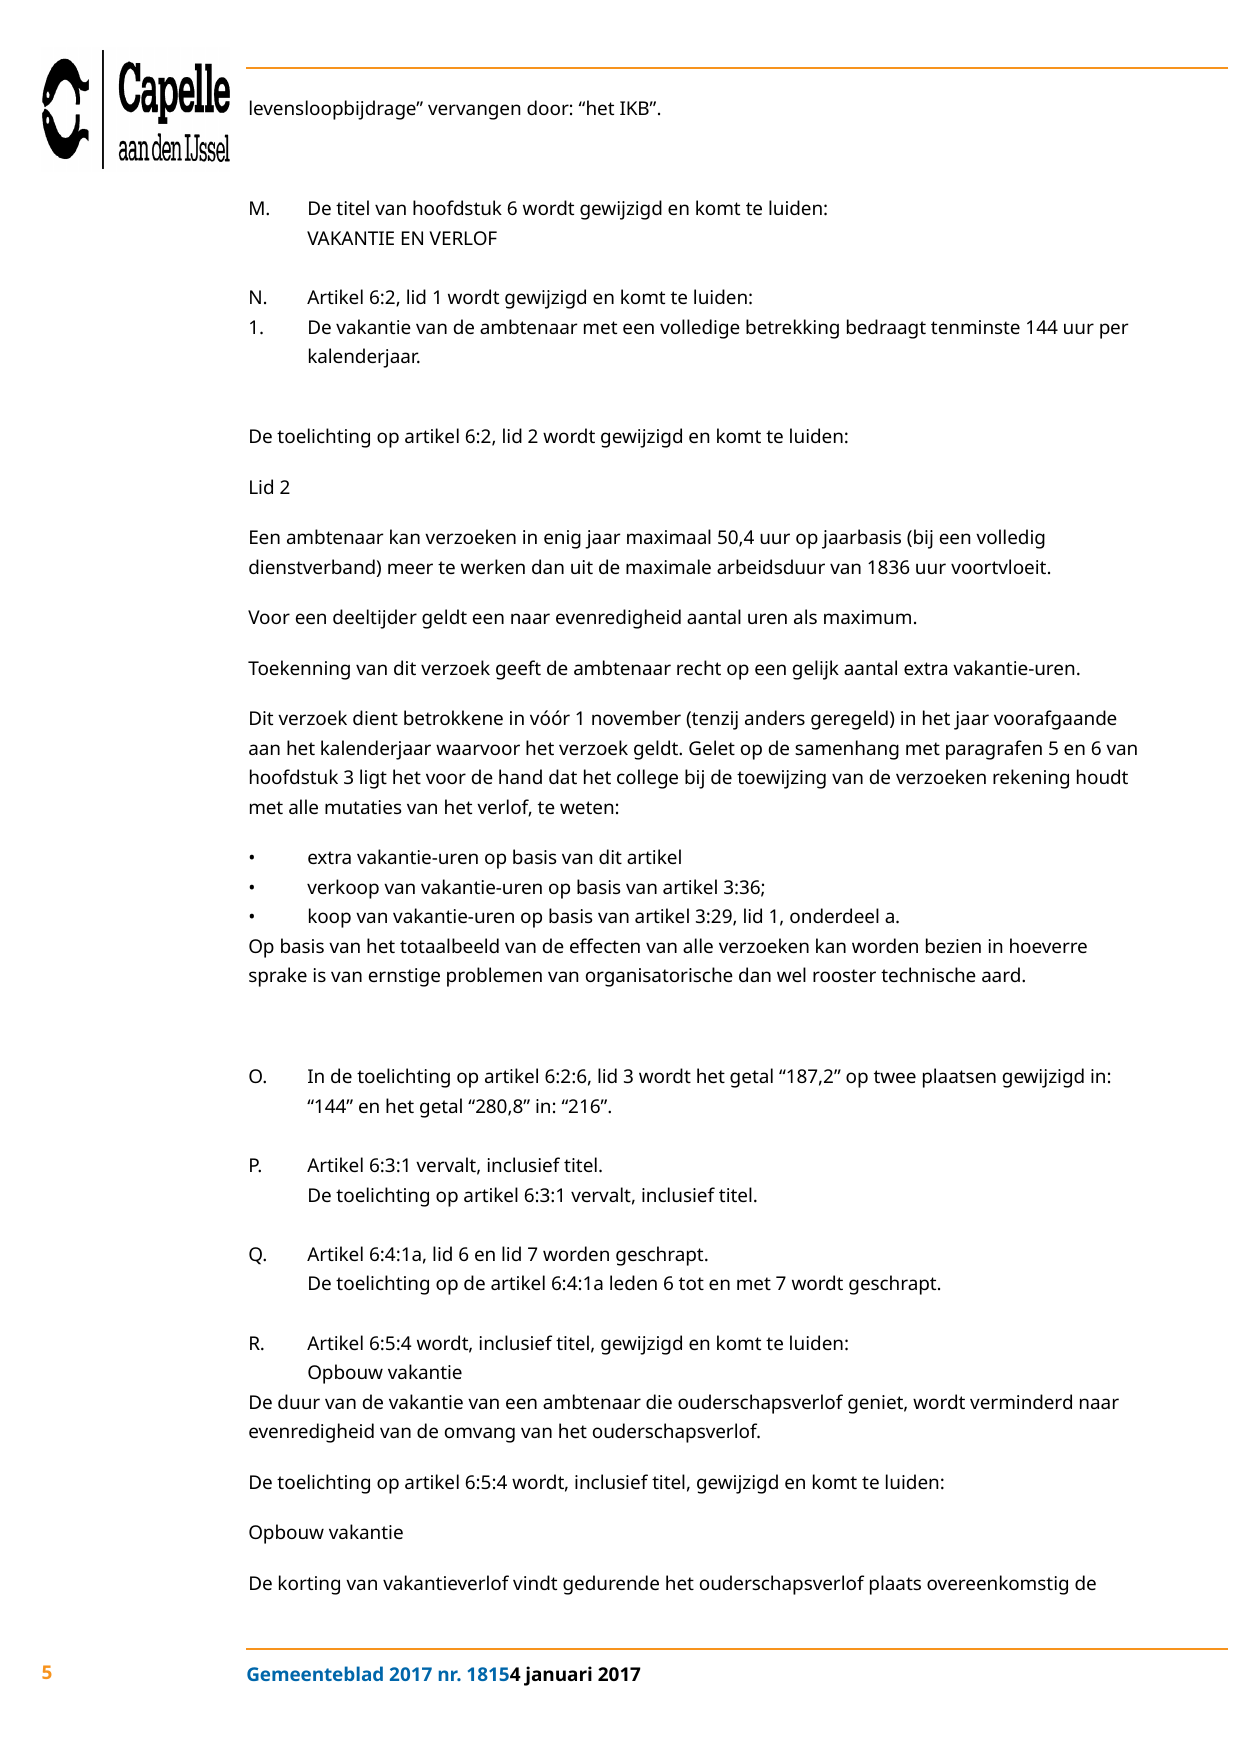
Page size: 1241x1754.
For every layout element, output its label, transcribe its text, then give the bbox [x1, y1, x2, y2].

list De titel van hoofdstuk 6 wordt gewijzigd en komt te luiden: [248, 196, 1152, 221]
text De korting van vakantieverlof vindt gedurende het ouderschapsverlof plaats overeenkomstig de [248, 1570, 1152, 1596]
text levensloopbijdrage” vervangen door: “het IKB”. [248, 95, 1152, 121]
picture [41, 47, 231, 172]
list VAKANTIE EN VERLOF [248, 225, 1152, 251]
text De toelichting op artikel 6:2, lid 2 wordt gewijzigd en komt te luiden: [248, 423, 1152, 449]
list In de toelichting op artikel 6:2:6, lid 3 wordt het getal “187,2” op twee plaatsen gewijzigd in: “144” en het getal “280,8” in: “216”. [248, 1063, 1152, 1119]
list De vakantie van de ambtenaar met een volledige betrekking bedraagt tenminste 144 uur per kalenderjaar. [248, 314, 1152, 369]
text Op basis van het totaalbeeld van de effecten van alle verzoeken kan worden bezien in hoeverre sprake is van ernstige problemen van organisatorische dan wel rooster technische aard. [248, 933, 1152, 988]
list De toelichting op artikel 6:3:1 vervalt, inclusief titel. [248, 1182, 1152, 1208]
text De toelichting op artikel 6:5:4 wordt, inclusief titel, gewijzigd en komt te luiden: [248, 1469, 1152, 1495]
list Artikel 6:3:1 vervalt, inclusief titel. [248, 1152, 1152, 1178]
text Dit verzoek dient betrokkene in vóór 1 november (tenzij anders geregeld) in het jaar voorafgaande aan het kalenderjaar waarvoor het verzoek geldt. Gelet op de samenhang met paragrafen 5 en 6 van hoofdstuk 3 ligt het voor de hand dat het college bij de toewijzing van de verzoeken rekening houdt met alle mutaties van het verlof, te weten: [248, 705, 1152, 820]
list koop van vakantie-uren op basis van artikel 3:29, lid 1, onderdeel a. [248, 903, 1152, 929]
text Een ambtenaar kan verzoeken in enig jaar maximaal 50,4 uur op jaarbasis (bij een volledig dienstverband) meer te werken dan uit de maximale arbeidsduur van 1836 uur voortvloeit. [248, 524, 1152, 580]
list Artikel 6:5:4 wordt, inclusief titel, gewijzigd en komt te luiden: [248, 1330, 1152, 1356]
list verkoop van vakantie-uren op basis van artikel 3:36; [248, 874, 1152, 900]
text Voor een deeltijder geldt een naar evenredigheid aantal uren als maximum. [248, 604, 1152, 630]
list Artikel 6:4:1a, lid 6 en lid 7 worden geschrapt. [248, 1241, 1152, 1267]
text De duur van de vakantie van een ambtenaar die ouderschapsverlof geniet, wordt verminderd naar evenredigheid van de omvang van het ouderschapsverlof. [248, 1389, 1152, 1444]
text Toekenning van dit verzoek geeft de ambtenaar recht op een gelijk aantal extra vakantie-uren. [248, 655, 1152, 681]
list extra vakantie-uren op basis van dit artikel [248, 844, 1152, 870]
text Lid 2 [248, 474, 1152, 500]
list De toelichting op de artikel 6:4:1a leden 6 tot en met 7 wordt geschrapt. [248, 1271, 1152, 1296]
list Artikel 6:2, lid 1 wordt gewijzigd en komt te luiden: [248, 284, 1152, 310]
text Opbouw vakantie [248, 1519, 1152, 1545]
list Opbouw vakantie [248, 1359, 1152, 1385]
